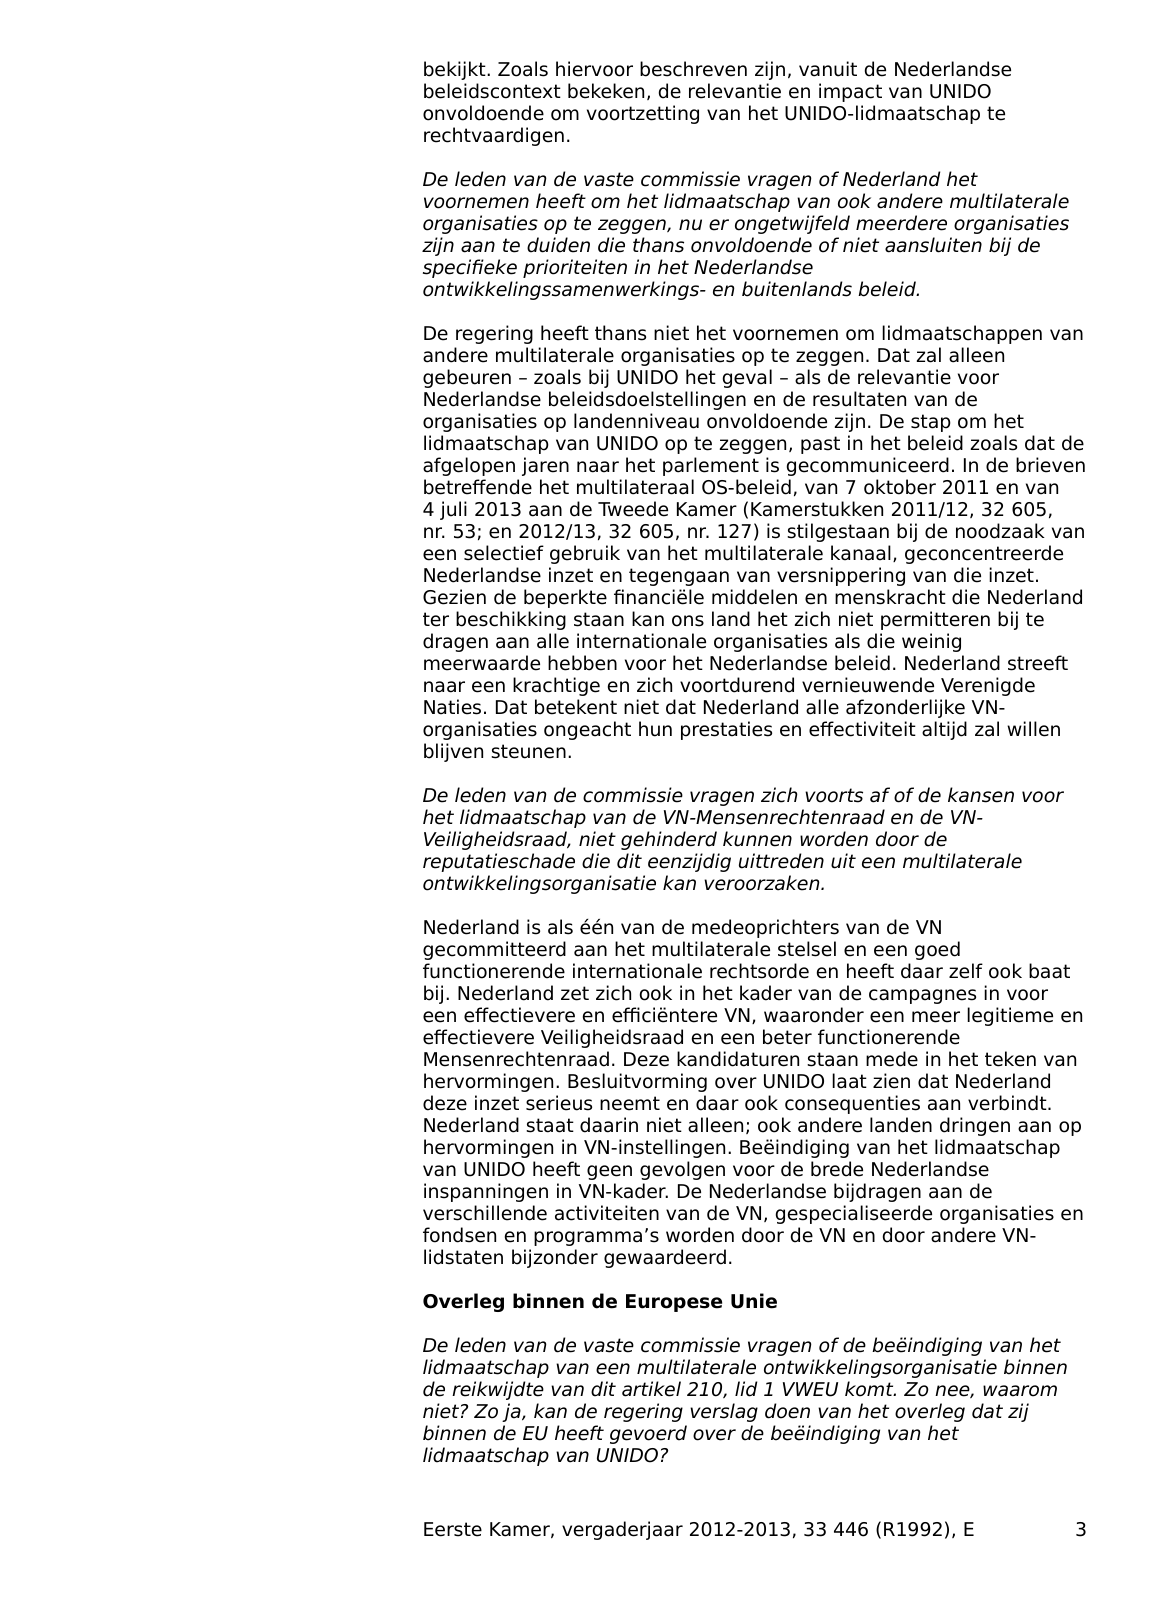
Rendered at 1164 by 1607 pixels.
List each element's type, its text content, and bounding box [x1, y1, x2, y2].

text De regering heeft thans niet het voornemen om lidmaatschappen van andere multilaterale organisaties op te zeggen. Dat zal alleen gebeuren – zoals bij UNIDO het geval – als de relevantie voor Nederlandse beleidsdoelstellingen en de resultaten van de organisaties op landenniveau onvoldoende zijn. De stap om het lidmaatschap van UNIDO op te zeggen, past in het beleid zoals dat de afgelopen jaren naar het parlement is gecommuniceerd. In de brieven betreffende het multilateraal OS-beleid, van 7 oktober 2011 en van 4 juli 2013 aan de Tweede Kamer (Kamerstukken 2011/12, 32 605, nr. 53; en 2012/13, 32 605, nr. 127) is stilgestaan bij de noodzaak van een selectief gebruik van het multilaterale kanaal, geconcentreerde Nederlandse inzet en tegengaan van versnippering van die inzet. Gezien de beperkte financiële middelen en menskracht die Nederland ter beschikking staan kan ons land het zich niet permitteren bij te dragen aan alle internationale organisaties als die weinig meerwaarde hebben voor het Nederlandse beleid. Nederland streeft naar een krachtige en zich voortdurend vernieuwende Verenigde Naties. Dat betekent niet dat Nederland alle afzonderlijke VN-organisaties ongeacht hun prestaties en effectiviteit altijd zal willen blijven steunen. [422, 323, 1087, 763]
text bekijkt. Zoals hiervoor beschreven zijn, vanuit de Nederlandse beleidscontext bekeken, de relevantie en impact van UNIDO onvoldoende om voortzetting van het UNIDO-lidmaatschap te rechtvaardigen. [422, 59, 1087, 147]
text De leden van de vaste commissie vragen of de beëindiging van het lidmaatschap van een multilaterale ontwikkelingsorganisatie binnen de reikwijdte van dit artikel 210, lid 1 VWEU komt. Zo nee, waarom niet? Zo ja, kan de regering verslag doen van het overleg dat zij binnen de EU heeft gevoerd over de beëindiging van het lidmaatschap van UNIDO? [422, 1335, 1087, 1467]
subtitle Overleg binnen de Europese Unie [422, 1291, 1087, 1313]
text Nederland is als één van de medeoprichters van de VN gecommitteerd aan het multilaterale stelsel en een goed functionerende internationale rechtsorde en heeft daar zelf ook baat bij. Nederland zet zich ook in het kader van de campagnes in voor een effectievere en efficiëntere VN, waaronder een meer legitieme en effectievere Veiligheidsraad en een beter functionerende Mensenrechtenraad. Deze kandidaturen staan mede in het teken van hervormingen. Besluitvorming over UNIDO laat zien dat Nederland deze inzet serieus neemt en daar ook consequenties aan verbindt. Nederland staat daarin niet alleen; ook andere landen dringen aan op hervormingen in VN-instellingen. Beëindiging van het lidmaatschap van UNIDO heeft geen gevolgen voor de brede Nederlandse inspanningen in VN-kader. De Nederlandse bijdragen aan de verschillende activiteiten van de VN, gespecialiseerde organisaties en fondsen en programma’s worden door de VN en door andere VN-lidstaten bijzonder gewaardeerd. [422, 917, 1087, 1269]
text De leden van de vaste commissie vragen of Nederland het voornemen heeft om het lidmaatschap van ook andere multilaterale organisaties op te zeggen, nu er ongetwijfeld meerdere organisaties zijn aan te duiden die thans onvoldoende of niet aansluiten bij de specifieke prioriteiten in het Nederlandse ontwikkelingssamenwerkings- en buitenlands beleid. [422, 169, 1087, 301]
text De leden van de commissie vragen zich voorts af of de kansen voor het lidmaatschap van de VN-Mensenrechtenraad en de VN-Veiligheidsraad, niet gehinderd kunnen worden door de reputatieschade die dit eenzijdig uittreden uit een multilaterale ontwikkelingsorganisatie kan veroorzaken. [422, 785, 1087, 895]
